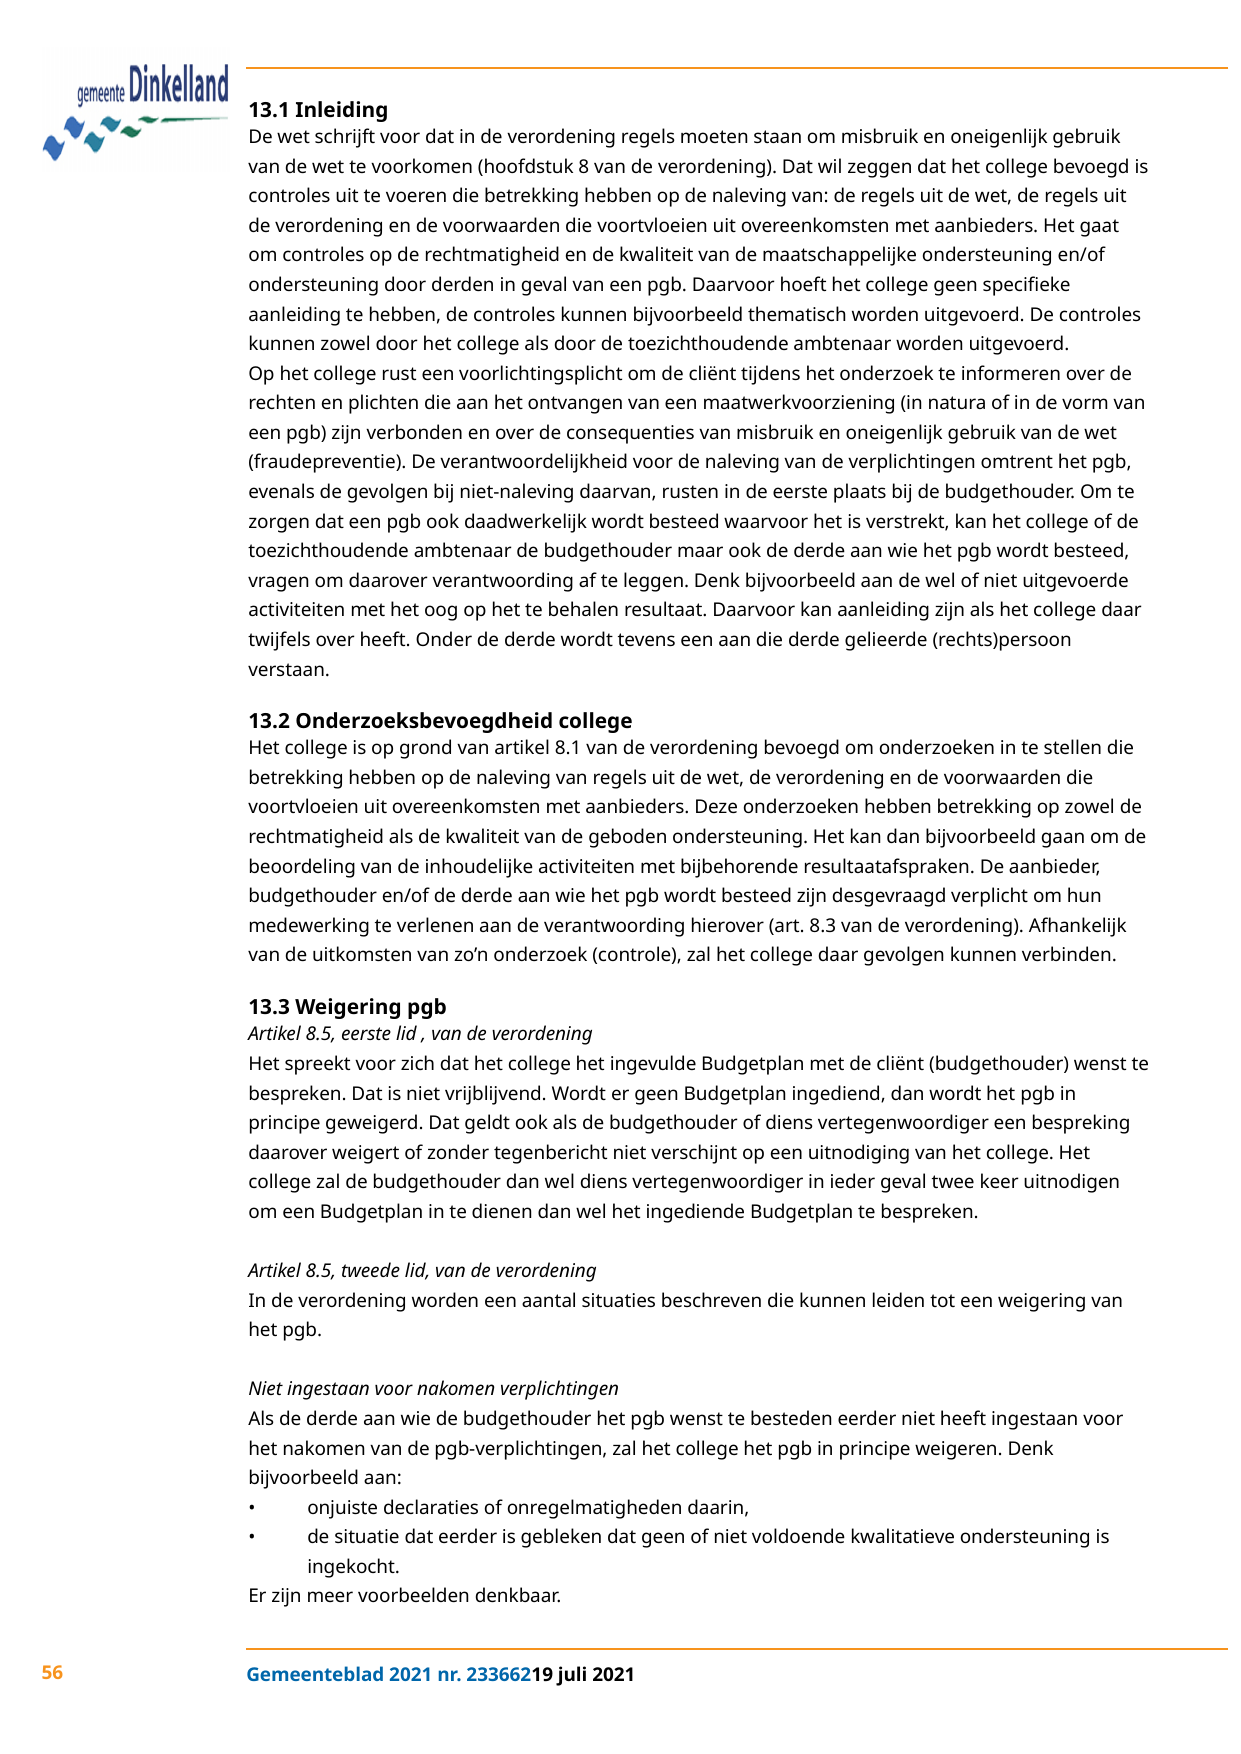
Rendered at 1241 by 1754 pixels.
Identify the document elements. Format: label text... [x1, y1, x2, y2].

text Het spreekt voor zich dat het college het ingevulde Budgetplan met de cliënt (budgethouder) wenst te bespreken. Dat is niet vrijblijvend. Wordt er geen Budgetplan ingediend, dan wordt het pgb in principe geweigerd. Dat geldt ook als de budgethouder of diens vertegenwoordiger een bespreking daarover weigert of zonder tegenbericht niet verschijnt op een uitnodiging van het college. Het college zal de budgethouder dan wel diens vertegenwoordiger in ieder geval twee keer uitnodigen om een Budgetplan in te dienen dan wel het ingediende Budgetplan te bespreken. [248, 1050, 1152, 1224]
picture [41, 47, 231, 172]
text In de verordening worden een aantal situaties beschreven die kunnen leiden tot een weigering van het pgb. [248, 1287, 1152, 1342]
text Artikel 8.5, tweede lid, van de verordening [248, 1257, 1152, 1283]
list onjuiste declaraties of onregelmatigheden daarin, [248, 1494, 1152, 1519]
text Er zijn meer voorbeelden denkbaar. [248, 1583, 1152, 1608]
text 13.1 Inleiding [248, 95, 1152, 123]
text Artikel 8.5, eerste lid , van de verordening [248, 1021, 1152, 1046]
text De wet schrijft voor dat in de verordening regels moeten staan om misbruik en oneigenlijk gebruik van de wet te voorkomen (hoofdstuk 8 van de verordening). Dat wil zeggen dat het college bevoegd is controles uit te voeren die betrekking hebben op de naleving van: de regels uit de wet, de regels uit de verordening en de voorwaarden die voortvloeien uit overeenkomsten met aanbieders. Het gaat om controles op de rechtmatigheid en de kwaliteit van de maatschappelijke ondersteuning en/of ondersteuning door derden in geval van een pgb. Daarvoor hoeft het college geen specifieke aanleiding te hebben, de controles kunnen bijvoorbeeld thematisch worden uitgevoerd. De controles kunnen zowel door het college als door de toezichthoudende ambtenaar worden uitgevoerd. [248, 123, 1152, 356]
text Als de derde aan wie de budgethouder het pgb wenst te besteden eerder niet heeft ingestaan voor het nakomen van de pgb-verplichtingen, zal het college het pgb in principe weigeren. Denk bijvoorbeeld aan: [248, 1405, 1152, 1490]
text Op het college rust een voorlichtingsplicht om de cliënt tijdens het onderzoek te informeren over de rechten en plichten die aan het ontvangen van een maatwerkvoorziening (in natura of in de vorm van een pgb) zijn verbonden en over de consequenties van misbruik en oneigenlijk gebruik van de wet (fraudepreventie). De verantwoordelijkheid voor de naleving van de verplichtingen omtrent het pgb, evenals de gevolgen bij niet-naleving daarvan, rusten in de eerste plaats bij de budgethouder. Om te zorgen dat een pgb ook daadwerkelijk wordt besteed waarvoor het is verstrekt, kan het college of de toezichthoudende ambtenaar de budgethouder maar ook de derde aan wie het pgb wordt besteed, vragen om daarover verantwoording af te leggen. Denk bijvoorbeeld aan de wel of niet uitgevoerde activiteiten met het oog op het te behalen resultaat. Daarvoor kan aanleiding zijn als het college daar twijfels over heeft. Onder de derde wordt tevens een aan die derde gelieerde (rechts)persoon verstaan. [248, 360, 1152, 681]
text Niet ingestaan voor nakomen verplichtingen [248, 1376, 1152, 1401]
text 13.3 Weigering pgb [248, 992, 1152, 1021]
list de situatie dat eerder is gebleken dat geen of niet voldoende kwalitatieve ondersteuning is ingekocht. [248, 1523, 1152, 1579]
text Het college is op grond van artikel 8.1 van de verordening bevoegd om onderzoeken in te stellen die betrekking hebben op de naleving van regels uit de wet, de verordening en de voorwaarden die voortvloeien uit overeenkomsten met aanbieders. Deze onderzoeken hebben betrekking op zowel de rechtmatigheid als de kwaliteit van de geboden ondersteuning. Het kan dan bijvoorbeeld gaan om de beoordeling van de inhoudelijke activiteiten met bijbehorende resultaatafspraken. De aanbieder, budgethouder en/of de derde aan wie het pgb wordt besteed zijn desgevraagd verplicht om hun medewerking te verlenen aan de verantwoording hierover (art. 8.3 van de verordening). Afhankelijk van de uitkomsten van zo’n onderzoek (controle), zal het college daar gevolgen kunnen verbinden. [248, 734, 1152, 967]
text 13.2 Onderzoeksbevoegdheid college [248, 706, 1152, 734]
